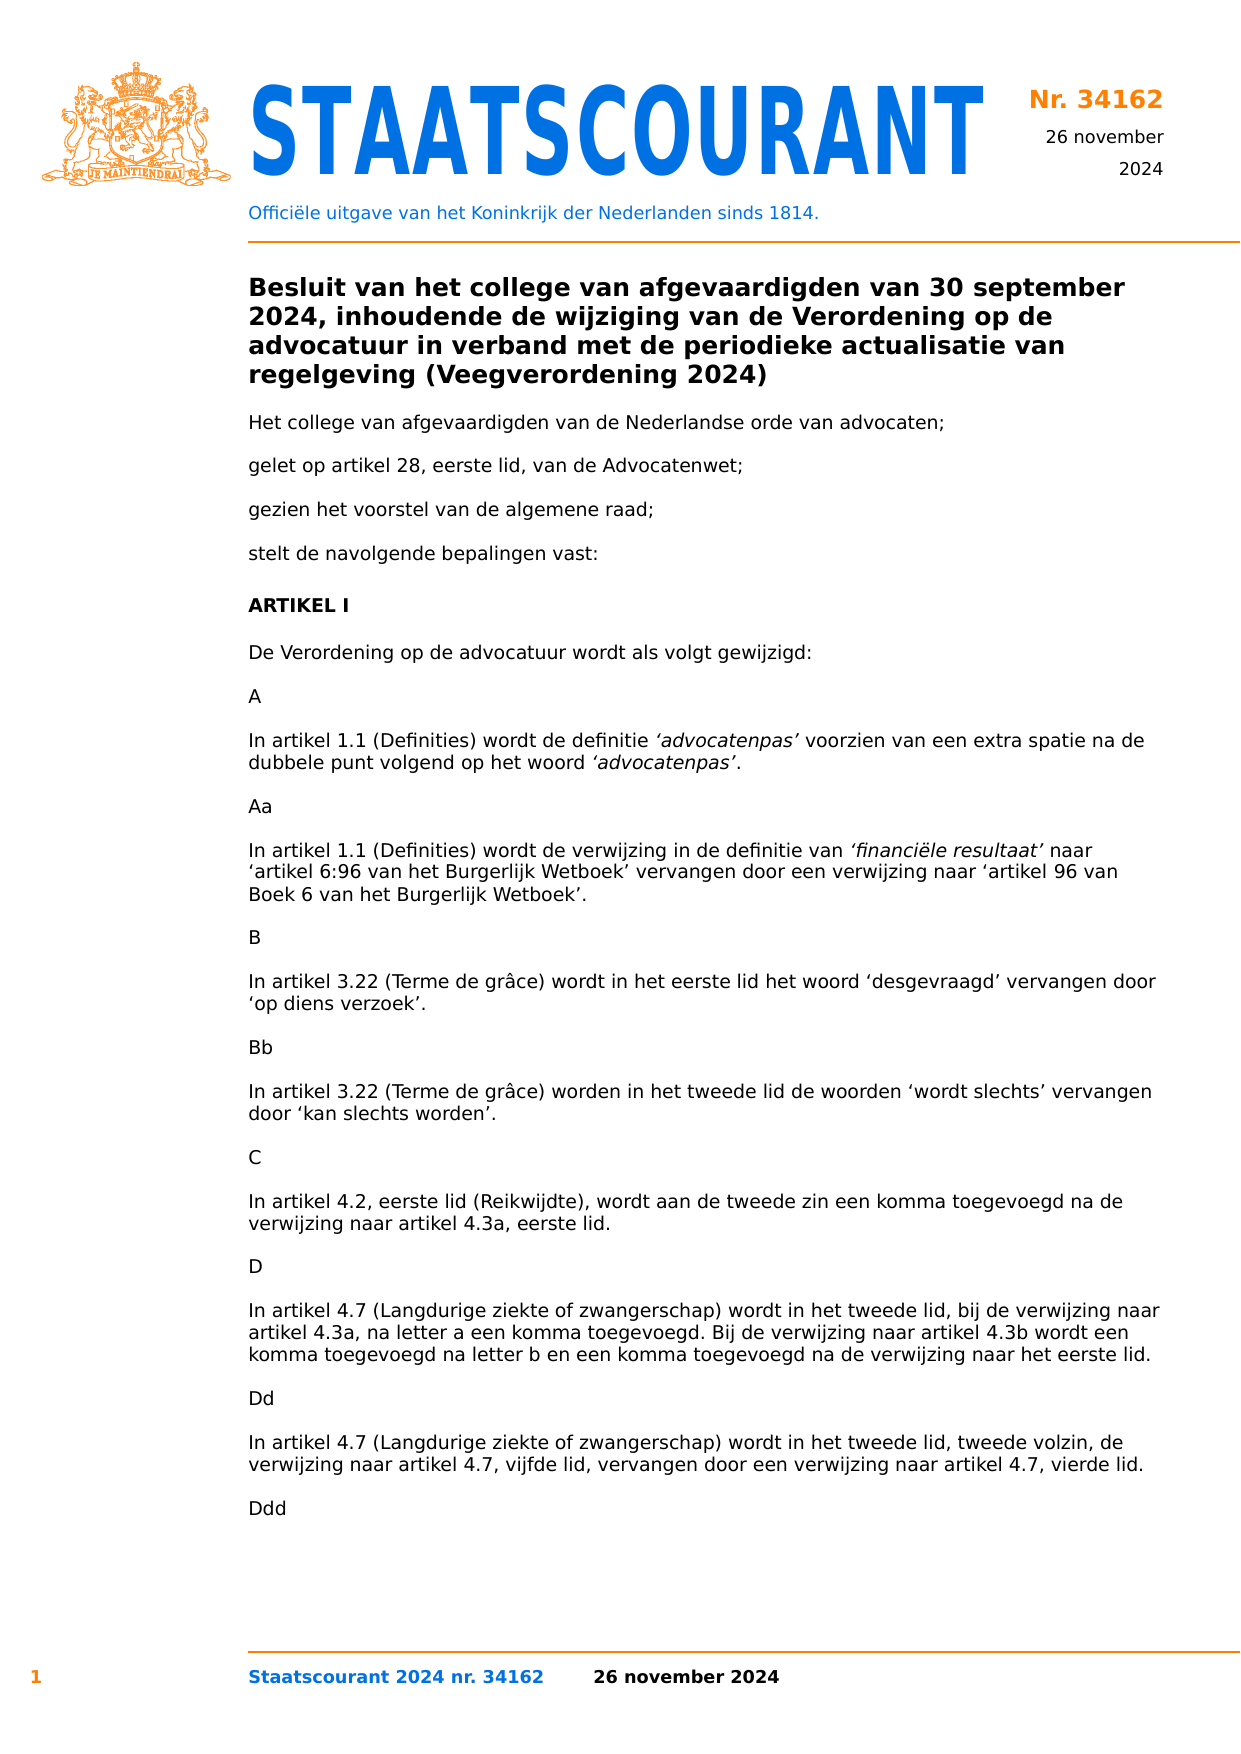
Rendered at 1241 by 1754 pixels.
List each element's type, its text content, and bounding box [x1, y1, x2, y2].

text Bb [248, 1037, 1163, 1059]
text gelet op artikel 28, eerste lid, van de Advocatenwet; [248, 455, 1163, 477]
table_cell Officiële uitgave van het Koninkrijk der Nederlanden sinds 1814. [248, 203, 1240, 241]
table_cell 26 november [998, 121, 1240, 153]
text B [248, 927, 1163, 949]
text Aa [248, 796, 1163, 818]
text D [248, 1256, 1163, 1278]
subtitle Besluit van het college van afgevaardigden van 30 september 2024, inhoudende de wijziging van de Verordening op de advocatuur in verband met de periodieke actualisatie van regelgeving (Veegverordening 2024) [248, 273, 1163, 390]
table_header Nr. 34162 [998, 62, 1240, 121]
text In artikel 1.1 (Definities) wordt de definitie ‘advocatenpas’ voorzien van een extra spatie na de dubbele punt volgend op het woord ‘advocatenpas’. [248, 730, 1163, 774]
text In artikel 4.2, eerste lid (Reikwijdte), wordt aan de tweede zin een komma toegevoegd na de verwijzing naar artikel 4.3a, eerste lid. [248, 1191, 1163, 1234]
table_cell 2024 [998, 153, 1240, 203]
text C [248, 1147, 1163, 1169]
text In artikel 3.22 (Terme de grâce) worden in het tweede lid de woorden ‘wordt slechts’ vervangen door ‘kan slechts worden’. [248, 1081, 1163, 1125]
text A [248, 686, 1163, 708]
text In artikel 4.7 (Langdurige ziekte of zwangerschap) wordt in het tweede lid, bij de verwijzing naar artikel 4.3a, na letter a een komma toegevoegd. Bij de verwijzing naar artikel 4.3b wordt een komma toegevoegd na letter b en een komma toegevoegd na de verwijzing naar het eerste lid. [248, 1300, 1163, 1366]
picture [41, 62, 231, 186]
text stelt de navolgende bepalingen vast: [248, 543, 1163, 565]
text In artikel 1.1 (Definities) wordt de verwijzing in de definitie van ‘financiële resultaat’ naar ‘artikel 6:96 van het Burgerlijk Wetboek’ vervangen door een verwijzing naar ‘artikel 96 van Boek 6 van het Burgerlijk Wetboek’. [248, 839, 1163, 905]
text In artikel 4.7 (Langdurige ziekte of zwangerschap) wordt in het tweede lid, tweede volzin, de verwijzing naar artikel 4.7, vijfde lid, vervangen door een verwijzing naar artikel 4.7, vierde lid. [248, 1432, 1163, 1476]
text gezien het voorstel van de algemene raad; [248, 499, 1163, 521]
table_header STAATSCOURANT [248, 62, 998, 203]
text Het college van afgevaardigden van de Nederlandse orde van advocaten; [248, 412, 1163, 433]
table_header [25, 62, 248, 241]
text Dd [248, 1388, 1163, 1410]
text In artikel 3.22 (Terme de grâce) wordt in het eerste lid het woord ‘desgevraagd’ vervangen door ‘op diens verzoek’. [248, 971, 1163, 1015]
subtitle ARTIKEL I [248, 595, 1163, 617]
text Ddd [248, 1498, 1163, 1520]
text De Verordening op de advocatuur wordt als volgt gewijzigd: [248, 642, 1163, 664]
